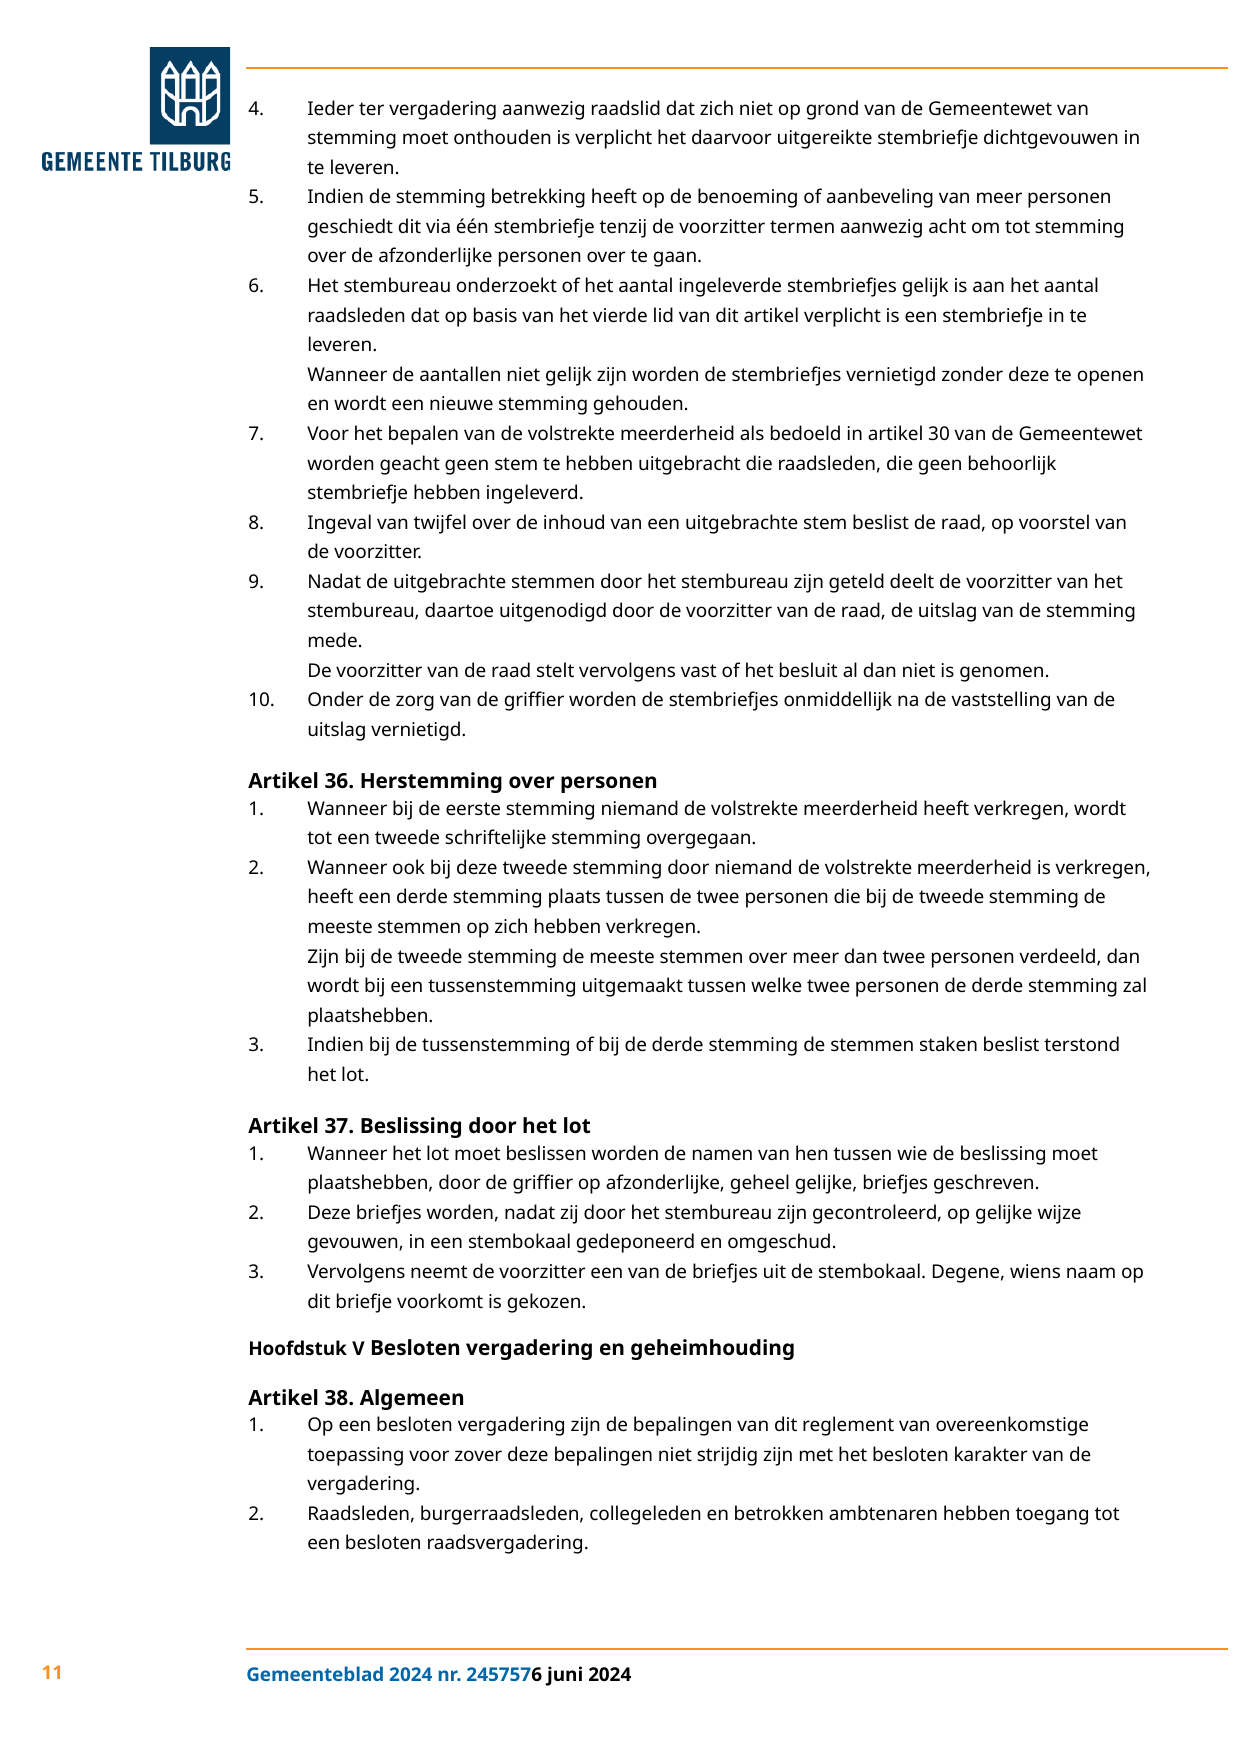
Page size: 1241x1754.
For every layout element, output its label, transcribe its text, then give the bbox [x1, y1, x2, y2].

list Onder de zorg van de griffier worden de stembriefjes onmiddellijk na de vaststelling van de uitslag vernietigd. [248, 686, 1152, 742]
picture [41, 47, 231, 172]
list Wanneer de aantallen niet gelijk zijn worden de stembriefjes vernietigd zonder deze te openen en wordt een nieuwe stemming gehouden. [248, 361, 1152, 416]
list Op een besloten vergadering zijn de bepalingen van dit reglement van overeenkomstige toepassing voor zover deze bepalingen niet strijdig zijn met het besloten karakter van de vergadering. [248, 1411, 1152, 1496]
list Vervolgens neemt de voorzitter een van de briefjes uit de stembokaal. Degene, wiens naam op dit briefje voorkomt is gekozen. [248, 1258, 1152, 1314]
list Ieder ter vergadering aanwezig raadslid dat zich niet op grond van de Gemeentewet van stemming moet onthouden is verplicht het daarvoor uitgereikte stembriefje dichtgevouwen in te leveren. [248, 95, 1152, 180]
list Nadat de uitgebrachte stemmen door het stembureau zijn geteld deelt de voorzitter van het stembureau, daartoe uitgenodigd door de voorzitter van de raad, de uitslag van de stemming mede. [248, 568, 1152, 653]
list Wanneer bij de eerste stemming niemand de volstrekte meerderheid heeft verkregen, wordt tot een tweede schriftelijke stemming overgegaan. [248, 795, 1152, 850]
list Indien de stemming betrekking heeft op de benoeming of aanbeveling van meer personen geschiedt dit via één stembriefje tenzij de voorzitter termen aanwezig acht om tot stemming over de afzonderlijke personen over te gaan. [248, 183, 1152, 268]
list Het stembureau onderzoekt of het aantal ingeleverde stembriefjes gelijk is aan het aantal raadsleden dat op basis van het vierde lid van dit artikel verplicht is een stembriefje in te leveren. [248, 272, 1152, 357]
list Wanneer ook bij deze tweede stemming door niemand de volstrekte meerderheid is verkregen, heeft een derde stemming plaats tussen de twee personen die bij de tweede stemming de meeste stemmen op zich hebben verkregen. [248, 854, 1152, 939]
text Artikel 36. Herstemming over personen [248, 766, 1152, 795]
list Zijn bij de tweede stemming de meeste stemmen over meer dan twee personen verdeeld, dan wordt bij een tussenstemming uitgemaakt tussen welke twee personen de derde stemming zal plaatshebben. [248, 943, 1152, 1028]
list Deze briefjes worden, nadat zij door het stembureau zijn gecontroleerd, op gelijke wijze gevouwen, in een stembokaal gedeponeerd en omgeschud. [248, 1199, 1152, 1254]
list Ingeval van twijfel over de inhoud van een uitgebrachte stem beslist de raad, op voorstel van de voorzitter. [248, 509, 1152, 564]
list Voor het bepalen van de volstrekte meerderheid als bedoeld in artikel 30 van de Gemeentewet worden geacht geen stem te hebben uitgebracht die raadsleden, die geen behoorlijk stembriefje hebben ingeleverd. [248, 420, 1152, 505]
list Indien bij de tussenstemming of bij de derde stemming de stemmen staken beslist terstond het lot. [248, 1032, 1152, 1087]
text Artikel 38. Algemeen [248, 1383, 1152, 1411]
list De voorzitter van de raad stelt vervolgens vast of het besluit al dan niet is genomen. [248, 657, 1152, 683]
text Artikel 37. Beslissing door het lot [248, 1112, 1152, 1140]
list Raadsleden, burgerraadsleden, collegeleden en betrokken ambtenaren hebben toegang tot een besloten raadsvergadering. [248, 1500, 1152, 1555]
text Hoofdstuk V Besloten vergadering en geheimhouding [248, 1333, 1152, 1362]
list Wanneer het lot moet beslissen worden de namen van hen tussen wie de beslissing moet plaatshebben, door de griffier op afzonderlijke, geheel gelijke, briefjes geschreven. [248, 1140, 1152, 1195]
